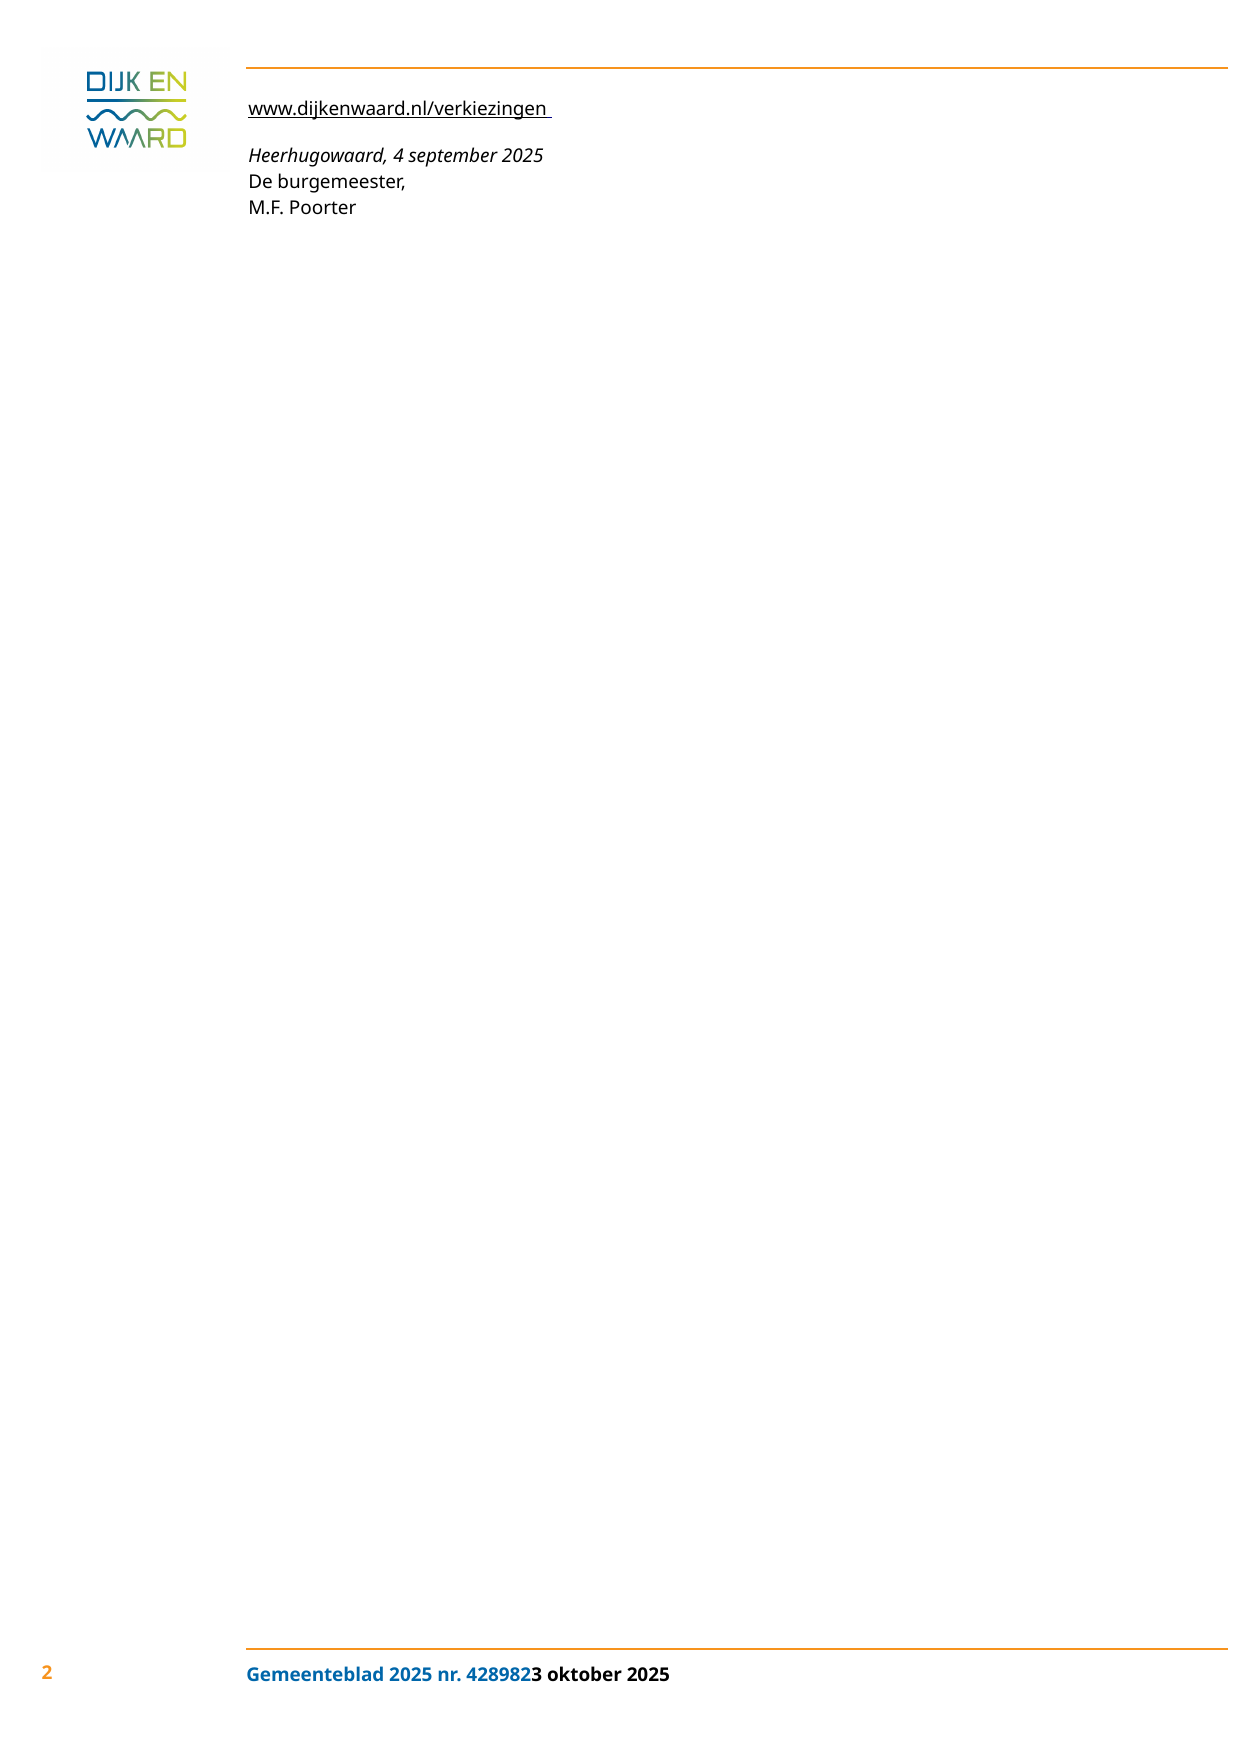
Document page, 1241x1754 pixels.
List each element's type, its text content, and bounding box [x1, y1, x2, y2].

text www.dijkenwaard.nl/verkiezingen [248, 95, 1152, 121]
picture [41, 47, 231, 172]
text Heerhugowaard, 4 september 2025 [248, 143, 1152, 168]
text M.F. Poorter [248, 194, 1152, 220]
text De burgemeester, [248, 168, 1152, 194]
